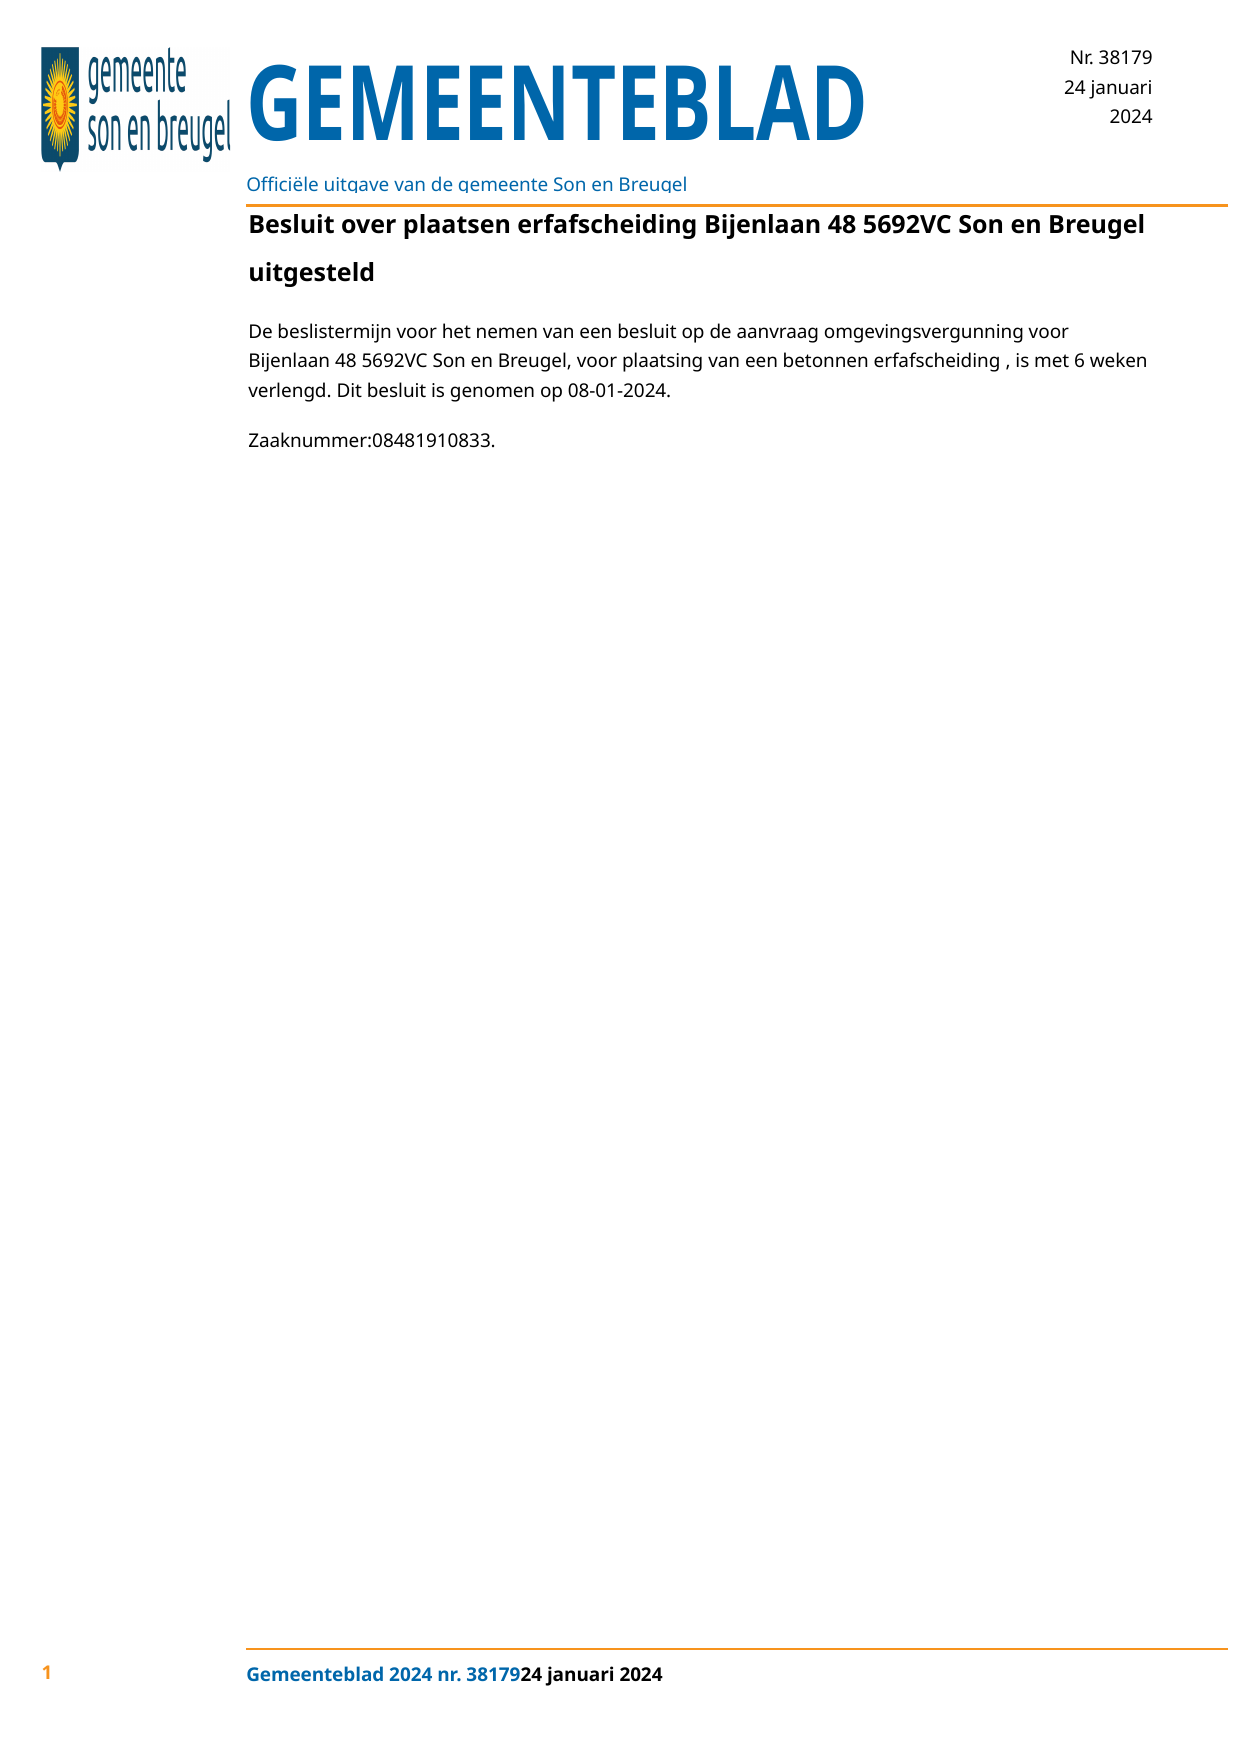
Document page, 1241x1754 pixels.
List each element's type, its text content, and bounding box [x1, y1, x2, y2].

text Besluit over plaatsen erfafscheiding Bijenlaan 48 5692VC Son en Breugel uitgesteld [248, 207, 1152, 288]
picture [41, 47, 231, 172]
text De beslistermijn voor het nemen van een besluit op de aanvraag omgevingsvergunning voor Bijenlaan 48 5692VC Son en Breugel, voor plaatsing van een betonnen erfafscheiding , is met 6 weken verlengd. Dit besluit is genomen op 08-01-2024. [248, 318, 1152, 403]
text Zaaknummer:08481910833. [248, 427, 1152, 453]
